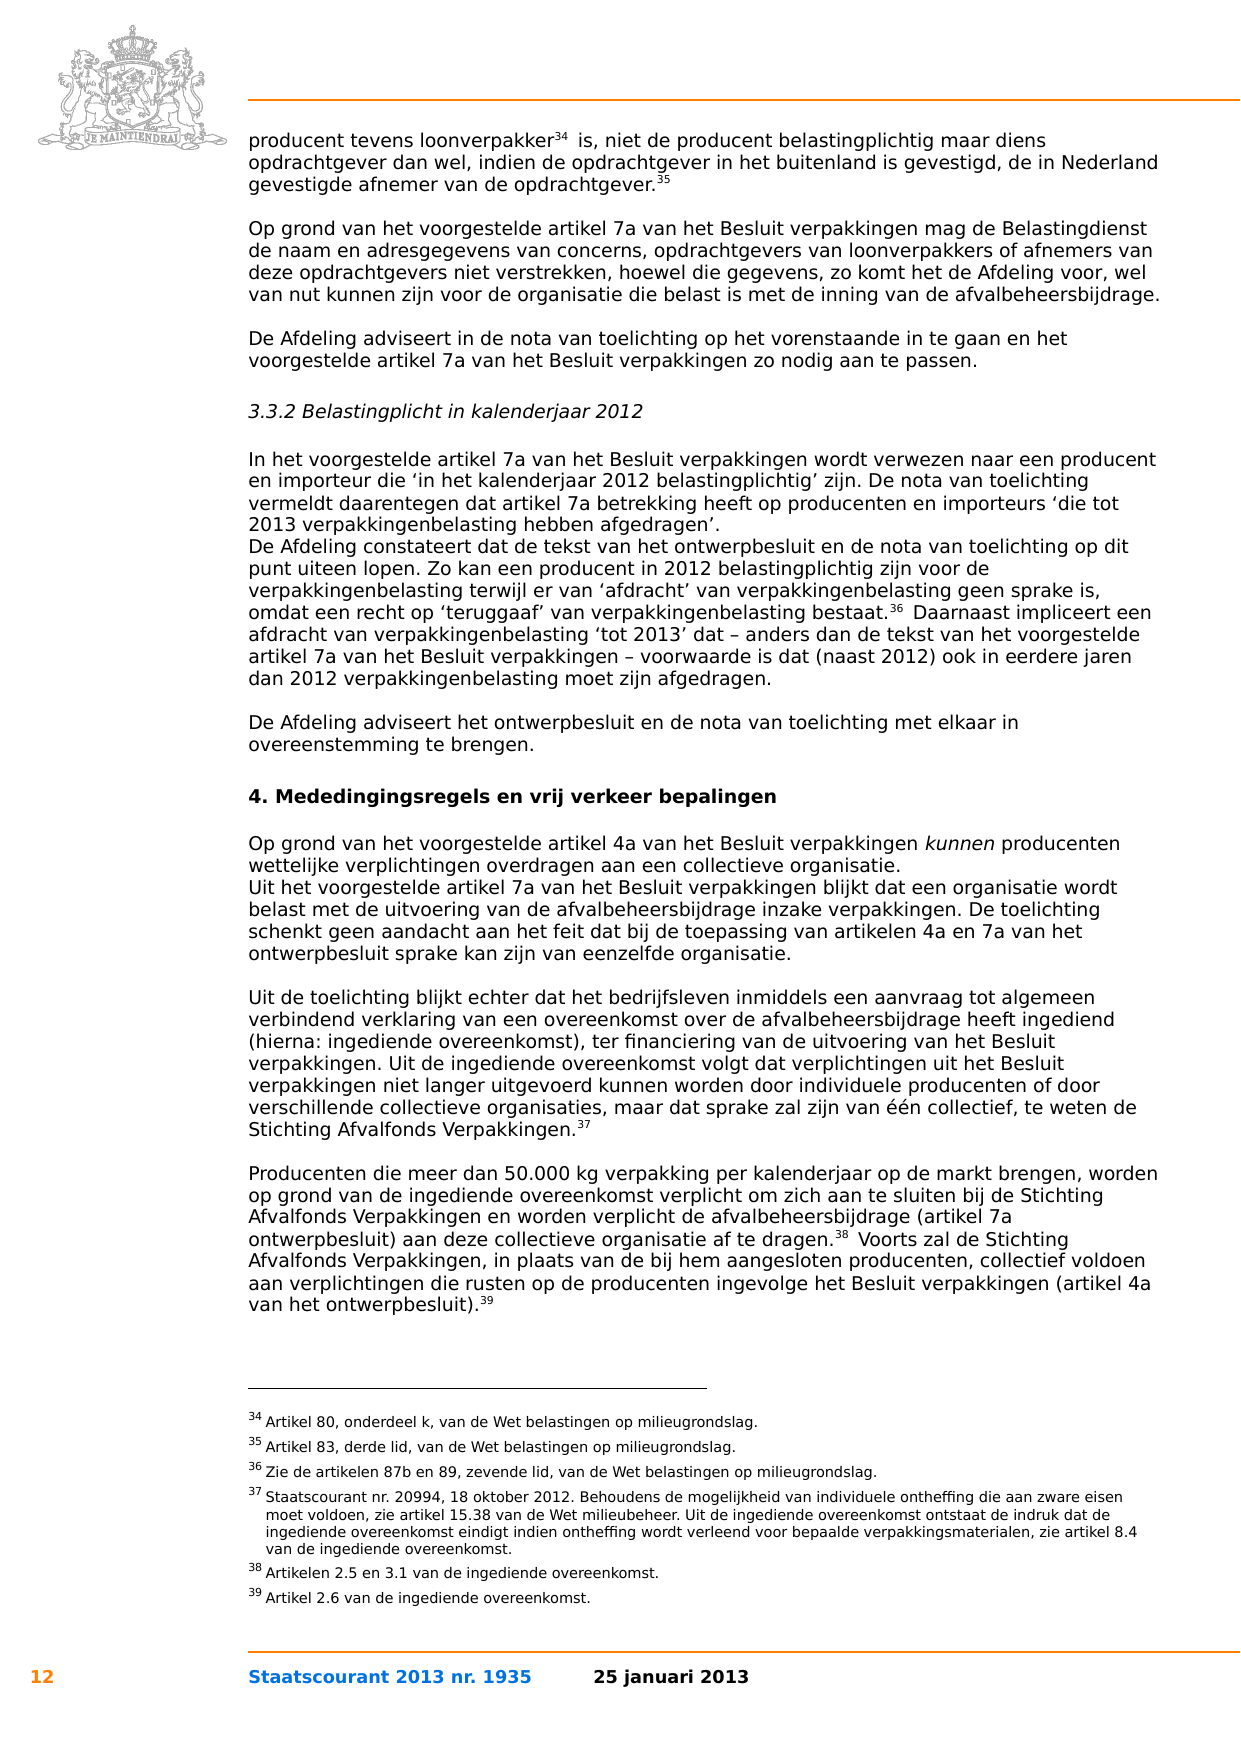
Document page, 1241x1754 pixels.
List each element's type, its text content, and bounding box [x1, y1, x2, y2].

text Staatscourant nr. 20994, 18 oktober 2012. Behoudens de mogelijkheid van individuele ontheffing die aan zware eisen moet voldoen, zie artikel 15.38 van de Wet milieubeheer. Uit de ingediende overeenkomst ontstaat de indruk dat de ingediende overeenkomst eindigt indien ontheffing wordt verleend voor bepaalde verpakkingsmaterialen, zie artikel 8.4 van de ingediende overeenkomst. [248, 1485, 1163, 1558]
subtitle 4. Mededingingsregels en vrij verkeer bepalingen [248, 786, 1163, 808]
text Uit het voorgestelde artikel 7a van het Besluit verpakkingen blijkt dat een organisatie wordt belast met de uitvoering van de afvalbeheersbijdrage inzake verpakkingen. De toelichting schenkt geen aandacht aan het feit dat bij de toepassing van artikelen 4a en 7a van het ontwerpbesluit sprake kan zijn van eenzelfde organisatie. [248, 877, 1163, 965]
text In het voorgestelde artikel 7a van het Besluit verpakkingen wordt verwezen naar een producent en importeur die ‘in het kalenderjaar 2012 belastingplichtig’ zijn. De nota van toelichting vermeldt daarentegen dat artikel 7a betrekking heeft op producenten en importeurs ‘die tot 2013 verpakkingenbelasting hebben afgedragen’. [248, 448, 1163, 536]
text Op grond van het voorgestelde artikel 7a van het Besluit verpakkingen mag de Belastingdienst de naam en adresgegevens van concerns, opdrachtgevers van loonverpakkers of afnemers van deze opdrachtgevers niet verstrekken, hoewel die gegevens, zo komt het de Afdeling voor, wel van nut kunnen zijn voor de organisatie die belast is met de inning van de afvalbeheersbijdrage. [248, 218, 1163, 306]
text Op grond van het voorgestelde artikel 4a van het Besluit verpakkingen kunnen producenten wettelijke verplichtingen overdragen aan een collectieve organisatie. [248, 833, 1163, 877]
subtitle 3.3.2 Belastingplicht in kalenderjaar 2012 [248, 401, 1163, 423]
text Artikel 2.6 van de ingediende overeenkomst. [248, 1586, 1163, 1608]
text Artikel 80, onderdeel k, van de Wet belastingen op milieugrondslag. [248, 1410, 1163, 1432]
text Artikelen 2.5 en 3.1 van de ingediende overeenkomst. [248, 1561, 1163, 1583]
text Artikel 83, derde lid, van de Wet belastingen op milieugrondslag. [248, 1435, 1163, 1457]
text Uit de toelichting blijkt echter dat het bedrijfsleven inmiddels een aanvraag tot algemeen verbindend verklaring van een overeenkomst over de afvalbeheersbijdrage heeft ingediend (hierna: ingediende overeenkomst), ter financiering van de uitvoering van het Besluit verpakkingen. Uit de ingediende overeenkomst volgt dat verplichtingen uit het Besluit verpakkingen niet langer uitgevoerd kunnen worden door individuele producenten of door verschillende collectieve organisaties, maar dat sprake zal zijn van één collectief, te weten de Stichting Afvalfonds Verpakkingen. [248, 987, 1163, 1141]
text Producenten die meer dan 50.000 kg verpakking per kalenderjaar op de markt brengen, worden op grond van de ingediende overeenkomst verplicht om zich aan te sluiten bij de Stichting Afvalfonds Verpakkingen en worden verplicht de afvalbeheersbijdrage (artikel 7a ontwerpbesluit) aan deze collectieve organisatie af te dragen. Voorts zal de Stichting Afvalfonds Verpakkingen, in plaats van de bij hem aangesloten producenten, collectief voldoen aan verplichtingen die rusten op de producenten ingevolge het Besluit verpakkingen (artikel 4a van het ontwerpbesluit). [248, 1162, 1163, 1316]
text De Afdeling adviseert in de nota van toelichting op het vorenstaande in te gaan en het voorgestelde artikel 7a van het Besluit verpakkingen zo nodig aan te passen. [248, 327, 1163, 371]
picture [38, 25, 227, 150]
text De Afdeling constateert dat de tekst van het ontwerpbesluit en de nota van toelichting op dit punt uiteen lopen. Zo kan een producent in 2012 belastingplichtig zijn voor de verpakkingenbelasting terwijl er van ‘afdracht’ van verpakkingenbelasting geen sprake is, omdat een recht op ‘teruggaaf’ van verpakkingenbelasting bestaat. Daarnaast impliceert een afdracht van verpakkingenbelasting ‘tot 2013’ dat – anders dan de tekst van het voorgestelde artikel 7a van het Besluit verpakkingen – voorwaarde is dat (naast 2012) ook in eerdere jaren dan 2012 verpakkingenbelasting moet zijn afgedragen. [248, 536, 1163, 690]
text producent tevens loonverpakker is, niet de producent belastingplichtig maar diens opdrachtgever dan wel, indien de opdrachtgever in het buitenland is gevestigd, de in Nederland gevestigde afnemer van de opdrachtgever. [248, 130, 1163, 196]
text De Afdeling adviseert het ontwerpbesluit en de nota van toelichting met elkaar in overeenstemming te brengen. [248, 712, 1163, 756]
text Zie de artikelen 87b en 89, zevende lid, van de Wet belastingen op milieugrondslag. [248, 1460, 1163, 1482]
